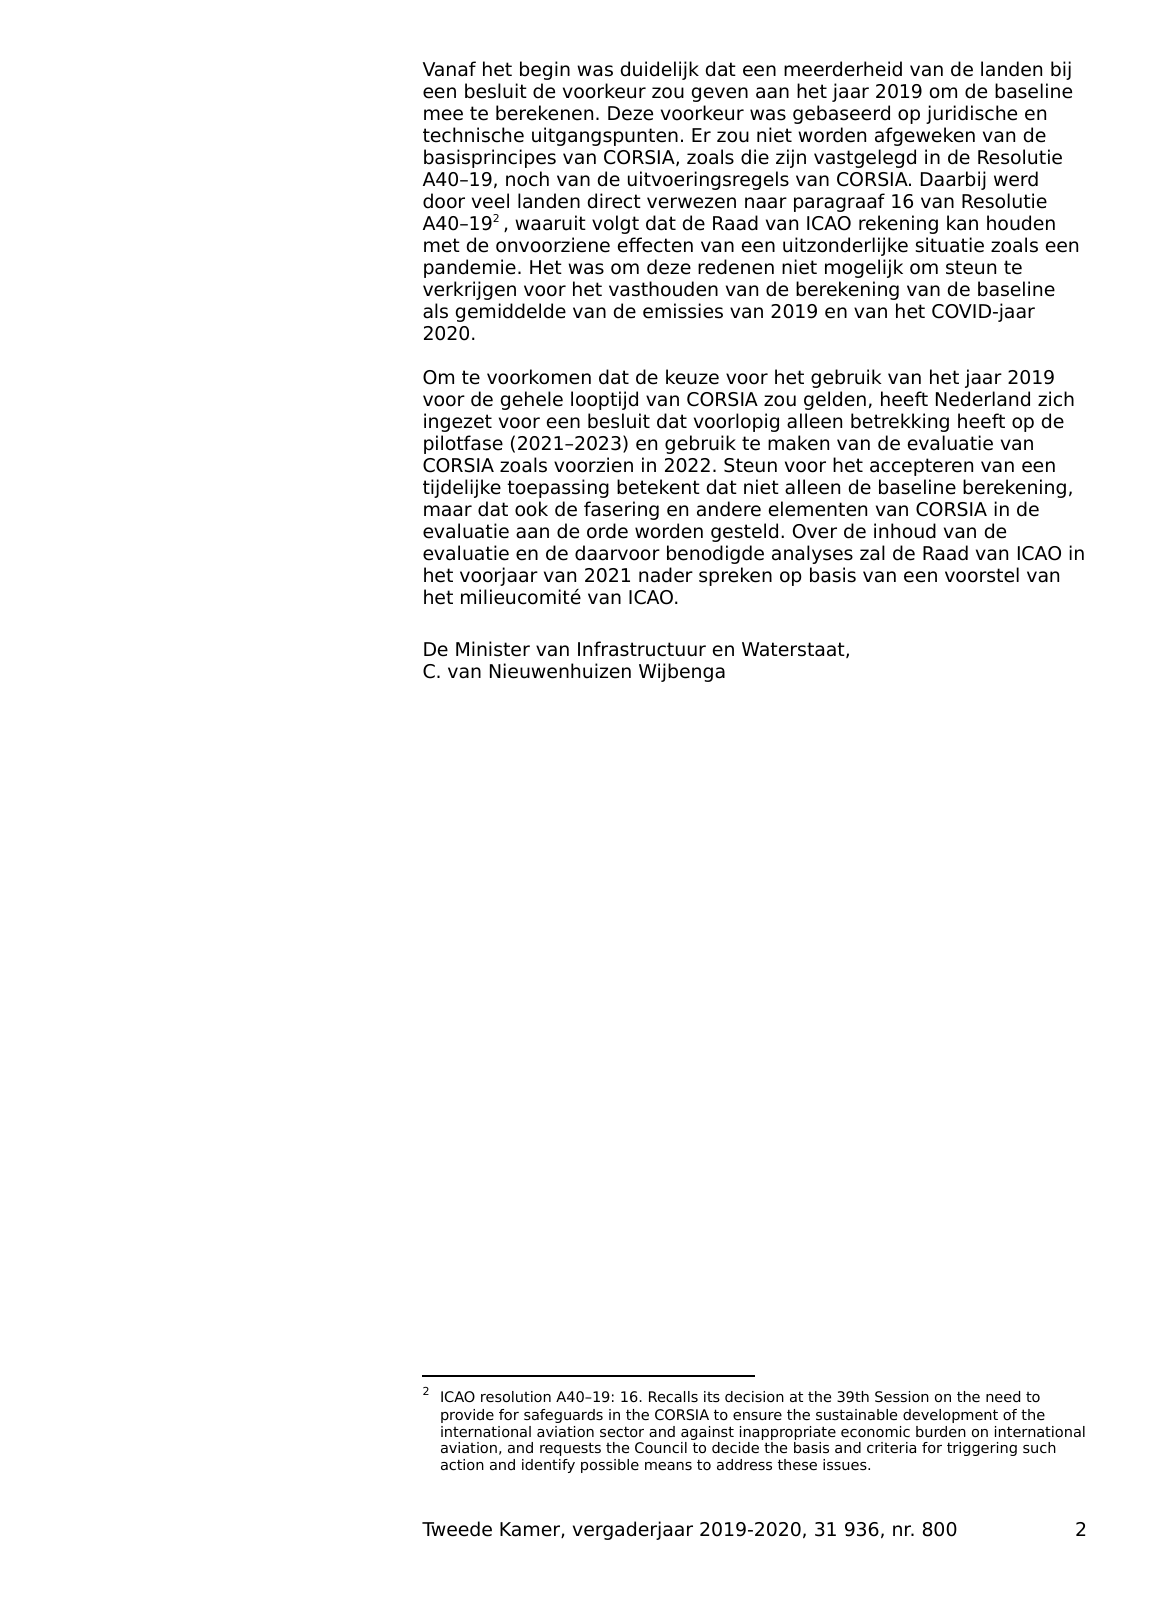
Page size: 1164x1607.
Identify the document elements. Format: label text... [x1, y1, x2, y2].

text De Minister van Infrastructuur en Waterstaat, C. van Nieuwenhuizen Wijbenga [422, 639, 1087, 683]
text Vanaf het begin was duidelijk dat een meerderheid van de landen bij een besluit de voorkeur zou geven aan het jaar 2019 om de baseline mee te berekenen. Deze voorkeur was gebaseerd op juridische en technische uitgangspunten. Er zou niet worden afgeweken van de basisprincipes van CORSIA, zoals die zijn vastgelegd in de Resolutie A40–19, noch van de uitvoeringsregels van CORSIA. Daarbij werd door veel landen direct verwezen naar paragraaf 16 van Resolutie A40–19, waaruit volgt dat de Raad van ICAO rekening kan houden met de onvoorziene effecten van een uitzonderlijke situatie zoals een pandemie. Het was om deze redenen niet mogelijk om steun te verkrijgen voor het vasthouden van de berekening van de baseline als gemiddelde van de emissies van 2019 en van het COVID-jaar 2020. [422, 59, 1087, 345]
text Om te voorkomen dat de keuze voor het gebruik van het jaar 2019 voor de gehele looptijd van CORSIA zou gelden, heeft Nederland zich ingezet voor een besluit dat voorlopig alleen betrekking heeft op de pilotfase (2021–2023) en gebruik te maken van de evaluatie van CORSIA zoals voorzien in 2022. Steun voor het accepteren van een tijdelijke toepassing betekent dat niet alleen de baseline berekening, maar dat ook de fasering en andere elementen van CORSIA in de evaluatie aan de orde worden gesteld. Over de inhoud van de evaluatie en de daarvoor benodigde analyses zal de Raad van ICAO in het voorjaar van 2021 nader spreken op basis van een voorstel van het milieucomité van ICAO. [422, 367, 1087, 609]
text ICAO resolution A40–19: 16. Recalls its decision at the 39th Session on the need to provide for safeguards in the CORSIA to ensure the sustainable development of the international aviation sector and against inappropriate economic burden on international aviation, and requests the Council to decide the basis and criteria for triggering such action and identify possible means to address these issues. [422, 1385, 1087, 1474]
